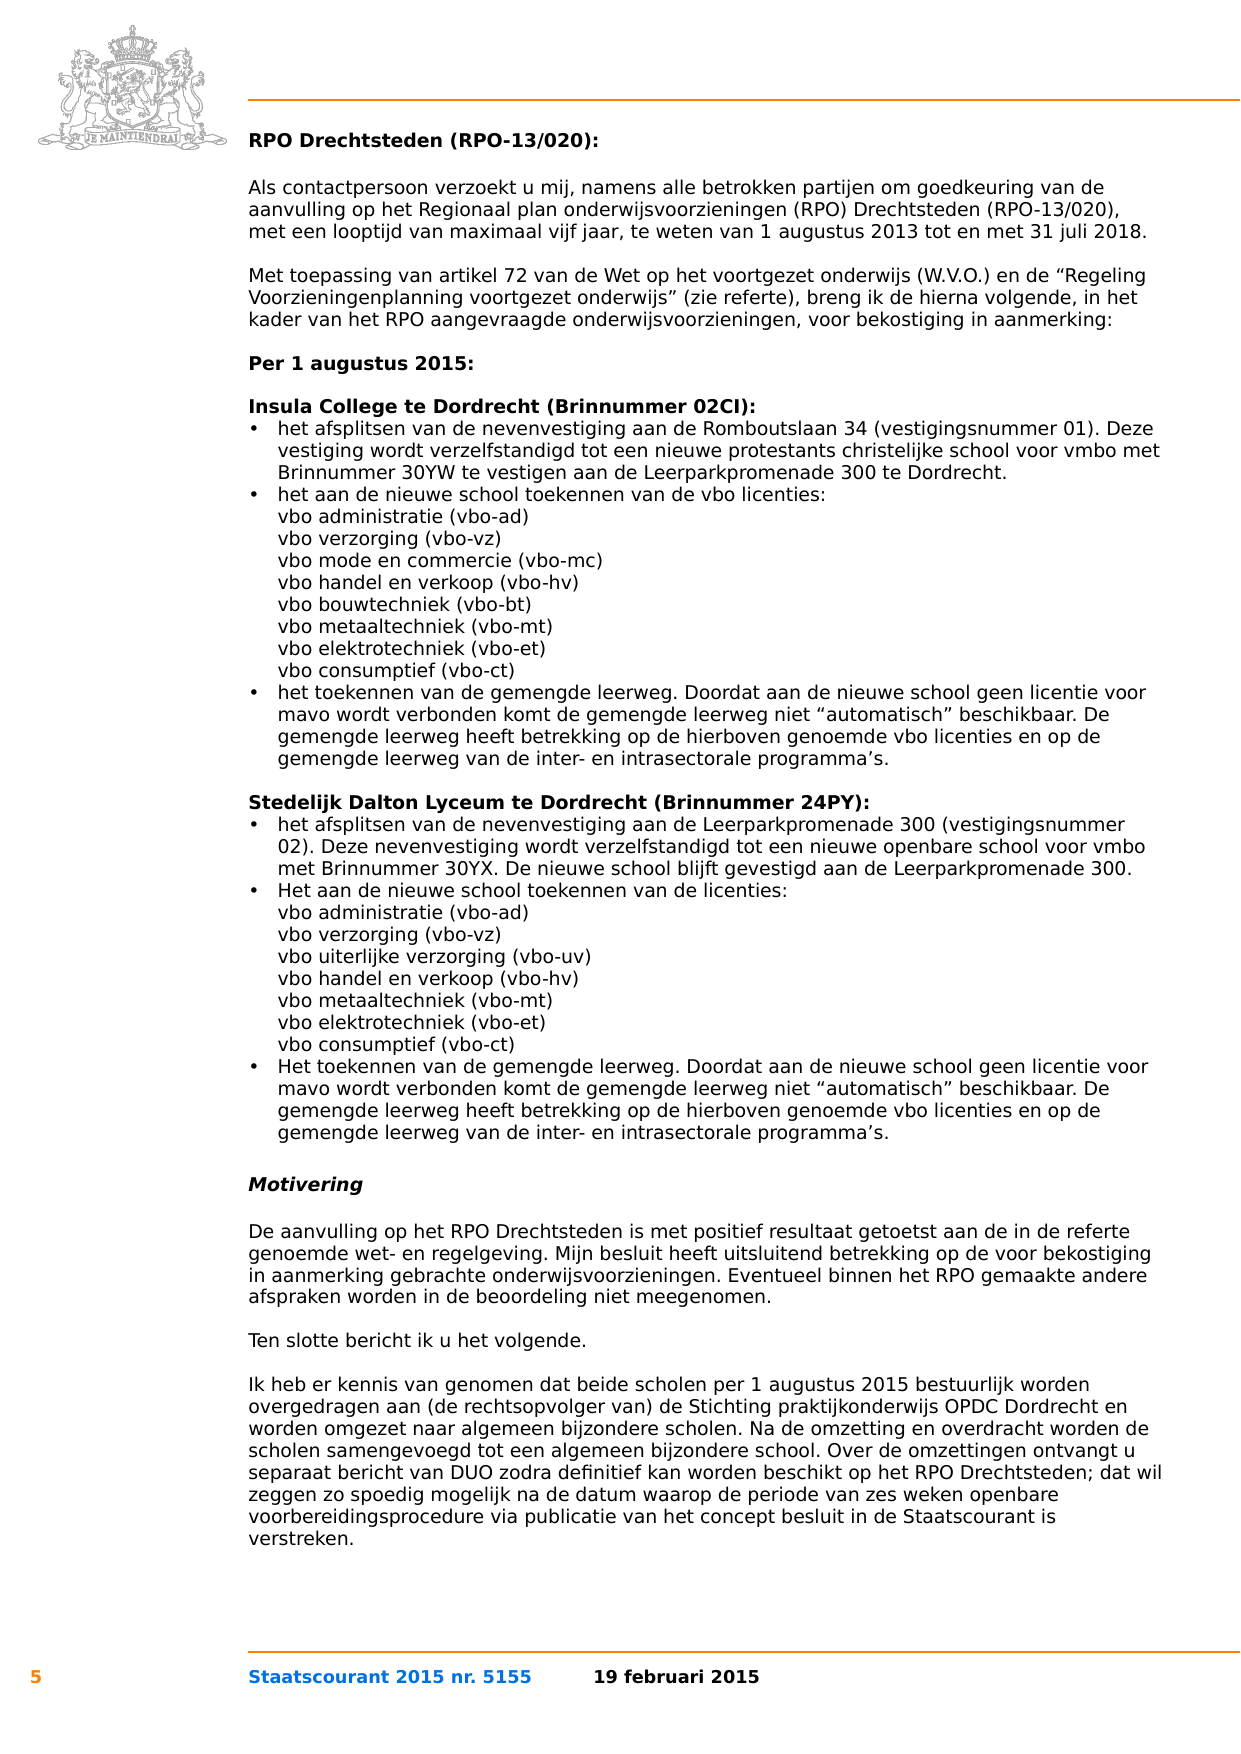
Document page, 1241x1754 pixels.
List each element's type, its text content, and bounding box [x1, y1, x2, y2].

subtitle Motivering [248, 1173, 1163, 1196]
text vbo uiterlijke verzorging (vbo-uv) [277, 946, 1163, 968]
text vbo consumptief (vbo-ct) [277, 660, 1163, 682]
text • het aan de nieuwe school toekennen van de vbo licenties: [248, 484, 1163, 506]
text vbo consumptief (vbo-ct) [277, 1034, 1163, 1056]
text Ten slotte bericht ik u het volgende. [248, 1330, 1163, 1352]
picture [38, 25, 227, 150]
text vbo verzorging (vbo-vz) [277, 528, 1163, 550]
text vbo handel en verkoop (vbo-hv) [277, 572, 1163, 594]
text • Het aan de nieuwe school toekennen van de licenties: [248, 880, 1163, 902]
text De aanvulling op het RPO Drechtsteden is met positief resultaat getoetst aan de in de referte genoemde wet- en regelgeving. Mijn besluit heeft uitsluitend betrekking op de voor bekostiging in aanmerking gebrachte onderwijsvoorzieningen. Eventueel binnen het RPO gemaakte andere afspraken worden in de beoordeling niet meegenomen. [248, 1221, 1163, 1308]
text • het afsplitsen van de nevenvestiging aan de Leerparkpromenade 300 (vestigingsnummer 02). Deze nevenvestiging wordt verzelfstandigd tot een nieuwe openbare school voor vmbo met Brinnummer 30YX. De nieuwe school blijft gevestigd aan de Leerparkpromenade 300. [248, 814, 1163, 880]
text vbo administratie (vbo-ad) [277, 506, 1163, 528]
text • Het toekennen van de gemengde leerweg. Doordat aan de nieuwe school geen licentie voor mavo wordt verbonden komt de gemengde leerweg niet “automatisch” beschikbaar. De gemengde leerweg heeft betrekking op de hierboven genoemde vbo licenties en op de gemengde leerweg van de inter- en intrasectorale programma’s. [248, 1056, 1163, 1143]
text vbo elektrotechniek (vbo-et) [277, 638, 1163, 660]
text Stedelijk Dalton Lyceum te Dordrecht (Brinnummer 24PY): [248, 792, 1163, 814]
text • het afsplitsen van de nevenvestiging aan de Romboutslaan 34 (vestigingsnummer 01). Deze vestiging wordt verzelfstandigd tot een nieuwe protestants christelijke school voor vmbo met Brinnummer 30YW te vestigen aan de Leerparkpromenade 300 te Dordrecht. [248, 418, 1163, 484]
subtitle RPO Drechtsteden (RPO-13/020): [248, 130, 1163, 152]
text Met toepassing van artikel 72 van de Wet op het voortgezet onderwijs (W.V.O.) en de “Regeling Voorzieningenplanning voortgezet onderwijs” (zie referte), breng ik de hierna volgende, in het kader van het RPO aangevraagde onderwijsvoorzieningen, voor bekostiging in aanmerking: [248, 265, 1163, 331]
text vbo mode en commercie (vbo-mc) [277, 550, 1163, 572]
text Per 1 augustus 2015: [248, 352, 1163, 374]
text vbo metaaltechniek (vbo-mt) [277, 990, 1163, 1012]
text vbo administratie (vbo-ad) [277, 902, 1163, 924]
text • het toekennen van de gemengde leerweg. Doordat aan de nieuwe school geen licentie voor mavo wordt verbonden komt de gemengde leerweg niet “automatisch” beschikbaar. De gemengde leerweg heeft betrekking op de hierboven genoemde vbo licenties en op de gemengde leerweg van de inter- en intrasectorale programma’s. [248, 682, 1163, 770]
text vbo handel en verkoop (vbo-hv) [277, 968, 1163, 990]
text Insula College te Dordrecht (Brinnummer 02CI): [248, 396, 1163, 418]
text vbo elektrotechniek (vbo-et) [277, 1012, 1163, 1034]
text Als contactpersoon verzoekt u mij, namens alle betrokken partijen om goedkeuring van de aanvulling op het Regionaal plan onderwijsvoorzieningen (RPO) Drechtsteden (RPO-13/020), met een looptijd van maximaal vijf jaar, te weten van 1 augustus 2013 tot en met 31 juli 2018. [248, 177, 1163, 243]
text vbo metaaltechniek (vbo-mt) [277, 616, 1163, 638]
text vbo bouwtechniek (vbo-bt) [277, 594, 1163, 616]
text vbo verzorging (vbo-vz) [277, 924, 1163, 946]
text Ik heb er kennis van genomen dat beide scholen per 1 augustus 2015 bestuurlijk worden overgedragen aan (de rechtsopvolger van) de Stichting praktijkonderwijs OPDC Dordrecht en worden omgezet naar algemeen bijzondere scholen. Na de omzetting en overdracht worden de scholen samengevoegd tot een algemeen bijzondere school. Over de omzettingen ontvangt u separaat bericht van DUO zodra definitief kan worden beschikt op het RPO Drechtsteden; dat wil zeggen zo spoedig mogelijk na de datum waarop de periode van zes weken openbare voorbereidingsprocedure via publicatie van het concept besluit in de Staatscourant is verstreken. [248, 1374, 1163, 1550]
